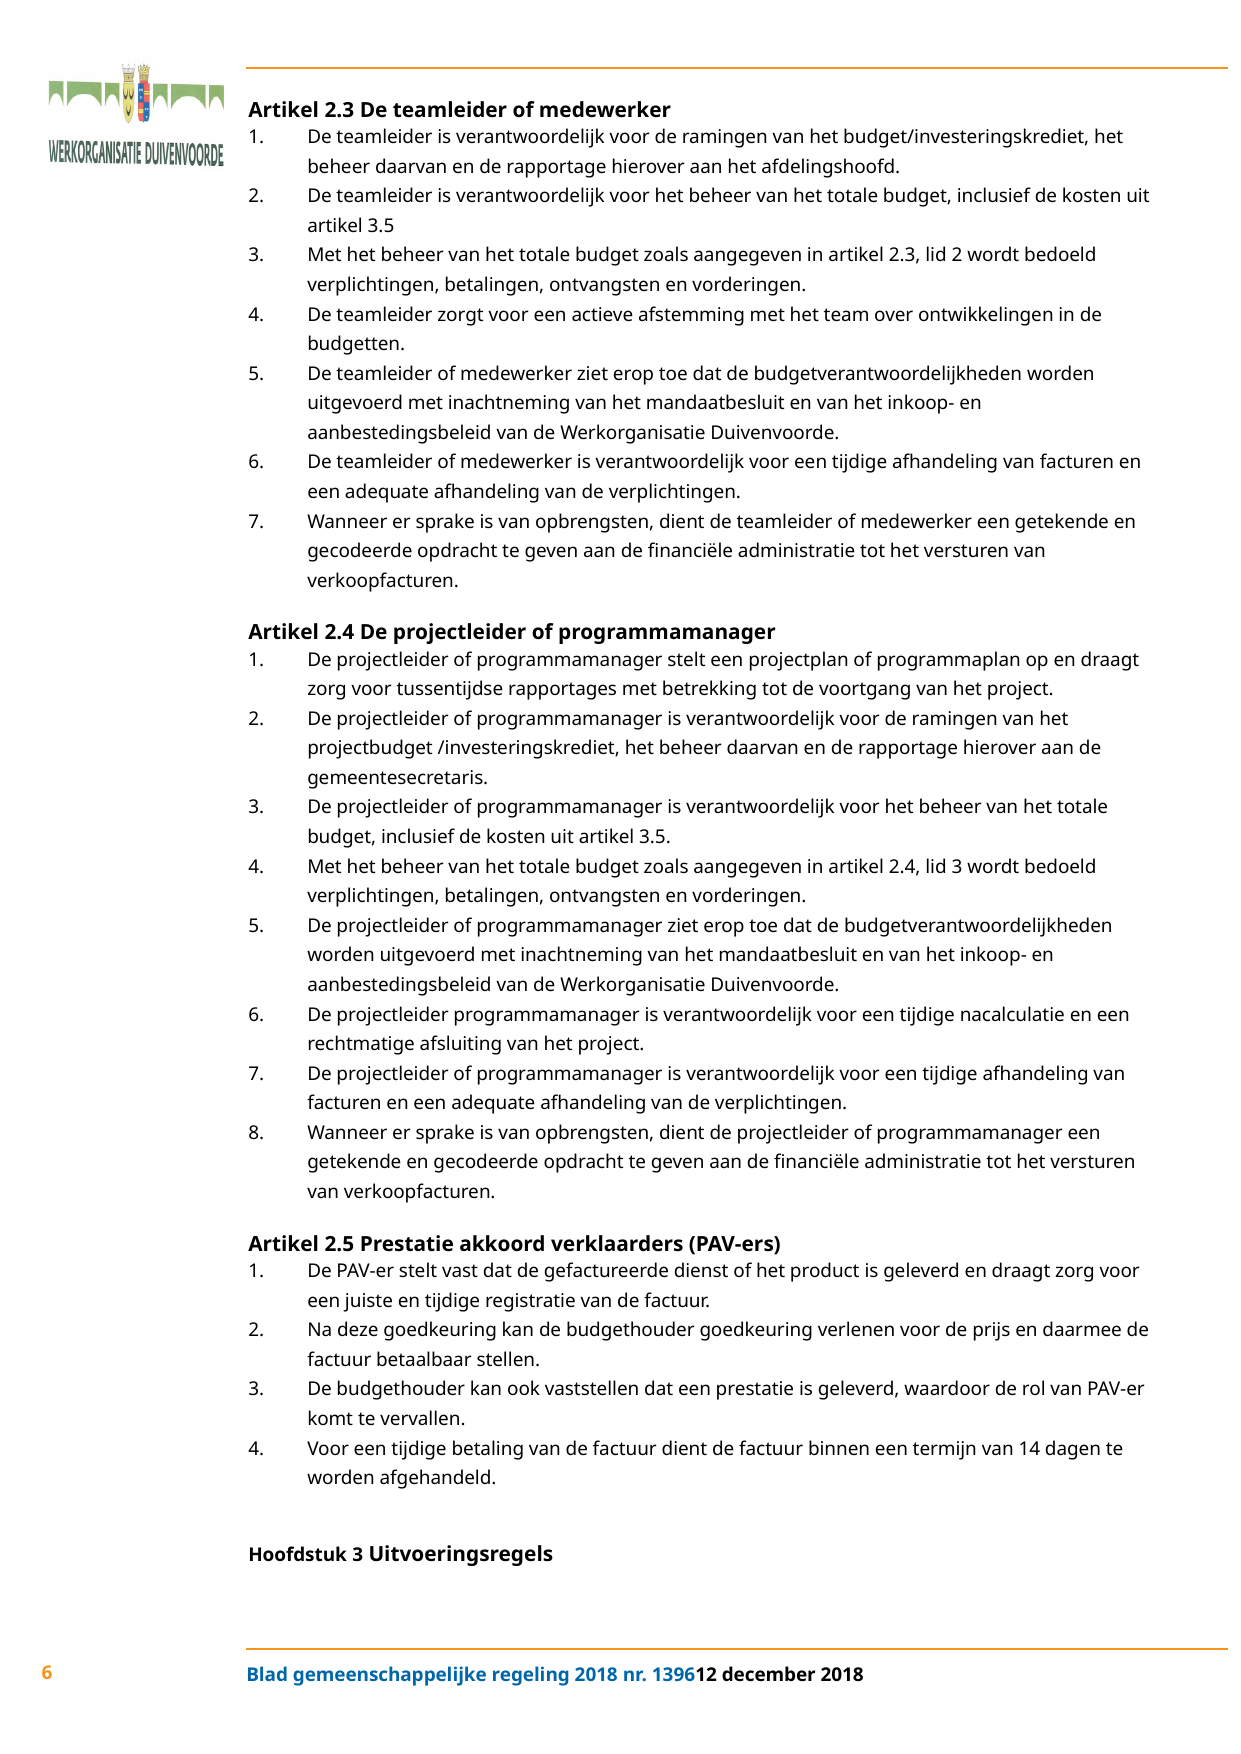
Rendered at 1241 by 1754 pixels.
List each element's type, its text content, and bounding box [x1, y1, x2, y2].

text Artikel 2.4 De projectleider of programmamanager [248, 617, 1152, 646]
list De budgethouder kan ook vaststellen dat een prestatie is geleverd, waardoor de rol van PAV-er komt te vervallen. [248, 1376, 1152, 1431]
list De projectleider programmamanager is verantwoordelijk voor een tijdige nacalculatie en een rechtmatige afsluiting van het project. [248, 1001, 1152, 1056]
list Voor een tijdige betaling van de factuur dient de factuur binnen een termijn van 14 dagen te worden afgehandeld. [248, 1435, 1152, 1490]
list De projectleider of programmamanager ziet erop toe dat de budgetverantwoordelijkheden worden uitgevoerd met inachtneming van het mandaatbesluit en van het inkoop- en aanbestedingsbeleid van de Werkorganisatie Duivenvoorde. [248, 912, 1152, 997]
list Na deze goedkeuring kan de budgethouder goedkeuring verlenen voor de prijs en daarmee de factuur betaalbaar stellen. [248, 1316, 1152, 1372]
list De teamleider of medewerker ziet erop toe dat de budgetverantwoordelijkheden worden uitgevoerd met inachtneming van het mandaatbesluit en van het inkoop- en aanbestedingsbeleid van de Werkorganisatie Duivenvoorde. [248, 360, 1152, 445]
list De projectleider of programmamanager is verantwoordelijk voor een tijdige afhandeling van facturen en een adequate afhandeling van de verplichtingen. [248, 1060, 1152, 1115]
list Met het beheer van het totale budget zoals aangegeven in artikel 2.4, lid 3 wordt bedoeld verplichtingen, betalingen, ontvangsten en vorderingen. [248, 853, 1152, 908]
list De PAV-er stelt vast dat de gefactureerde dienst of het product is geleverd en draagt zorg voor een juiste en tijdige registratie van de factuur. [248, 1257, 1152, 1312]
list Met het beheer van het totale budget zoals aangegeven in artikel 2.3, lid 2 wordt bedoeld verplichtingen, betalingen, ontvangsten en vorderingen. [248, 242, 1152, 297]
text Artikel 2.3 De teamleider of medewerker [248, 95, 1152, 123]
list De projectleider of programmamanager is verantwoordelijk voor het beheer van het totale budget, inclusief de kosten uit artikel 3.5. [248, 794, 1152, 849]
list De teamleider of medewerker is verantwoordelijk voor een tijdige afhandeling van facturen en een adequate afhandeling van de verplichtingen. [248, 449, 1152, 504]
text Artikel 2.5 Prestatie akkoord verklaarders (PAV-ers) [248, 1229, 1152, 1257]
list De projectleider of programmamanager is verantwoordelijk voor de ramingen van het projectbudget /investeringskrediet, het beheer daarvan en de rapportage hierover aan de gemeentesecretaris. [248, 705, 1152, 790]
list Wanneer er sprake is van opbrengsten, dient de projectleider of programmamanager een getekende en gecodeerde opdracht te geven aan de financiële administratie tot het versturen van verkoopfacturen. [248, 1119, 1152, 1204]
picture [41, 47, 231, 172]
list De projectleider of programmamanager stelt een projectplan of programmaplan op en draagt zorg voor tussentijdse rapportages met betrekking tot de voortgang van het project. [248, 646, 1152, 701]
list De teamleider zorgt voor een actieve afstemming met het team over ontwikkelingen in de budgetten. [248, 301, 1152, 356]
list Wanneer er sprake is van opbrengsten, dient de teamleider of medewerker een getekende en gecodeerde opdracht te geven aan de financiële administratie tot het versturen van verkoopfacturen. [248, 508, 1152, 593]
list De teamleider is verantwoordelijk voor de ramingen van het budget/investeringskrediet, het beheer daarvan en de rapportage hierover aan het afdelingshoofd. [248, 123, 1152, 178]
text Hoofdstuk 3 Uitvoeringsregels [248, 1539, 1152, 1568]
list De teamleider is verantwoordelijk voor het beheer van het totale budget, inclusief de kosten uit artikel 3.5 [248, 182, 1152, 238]
